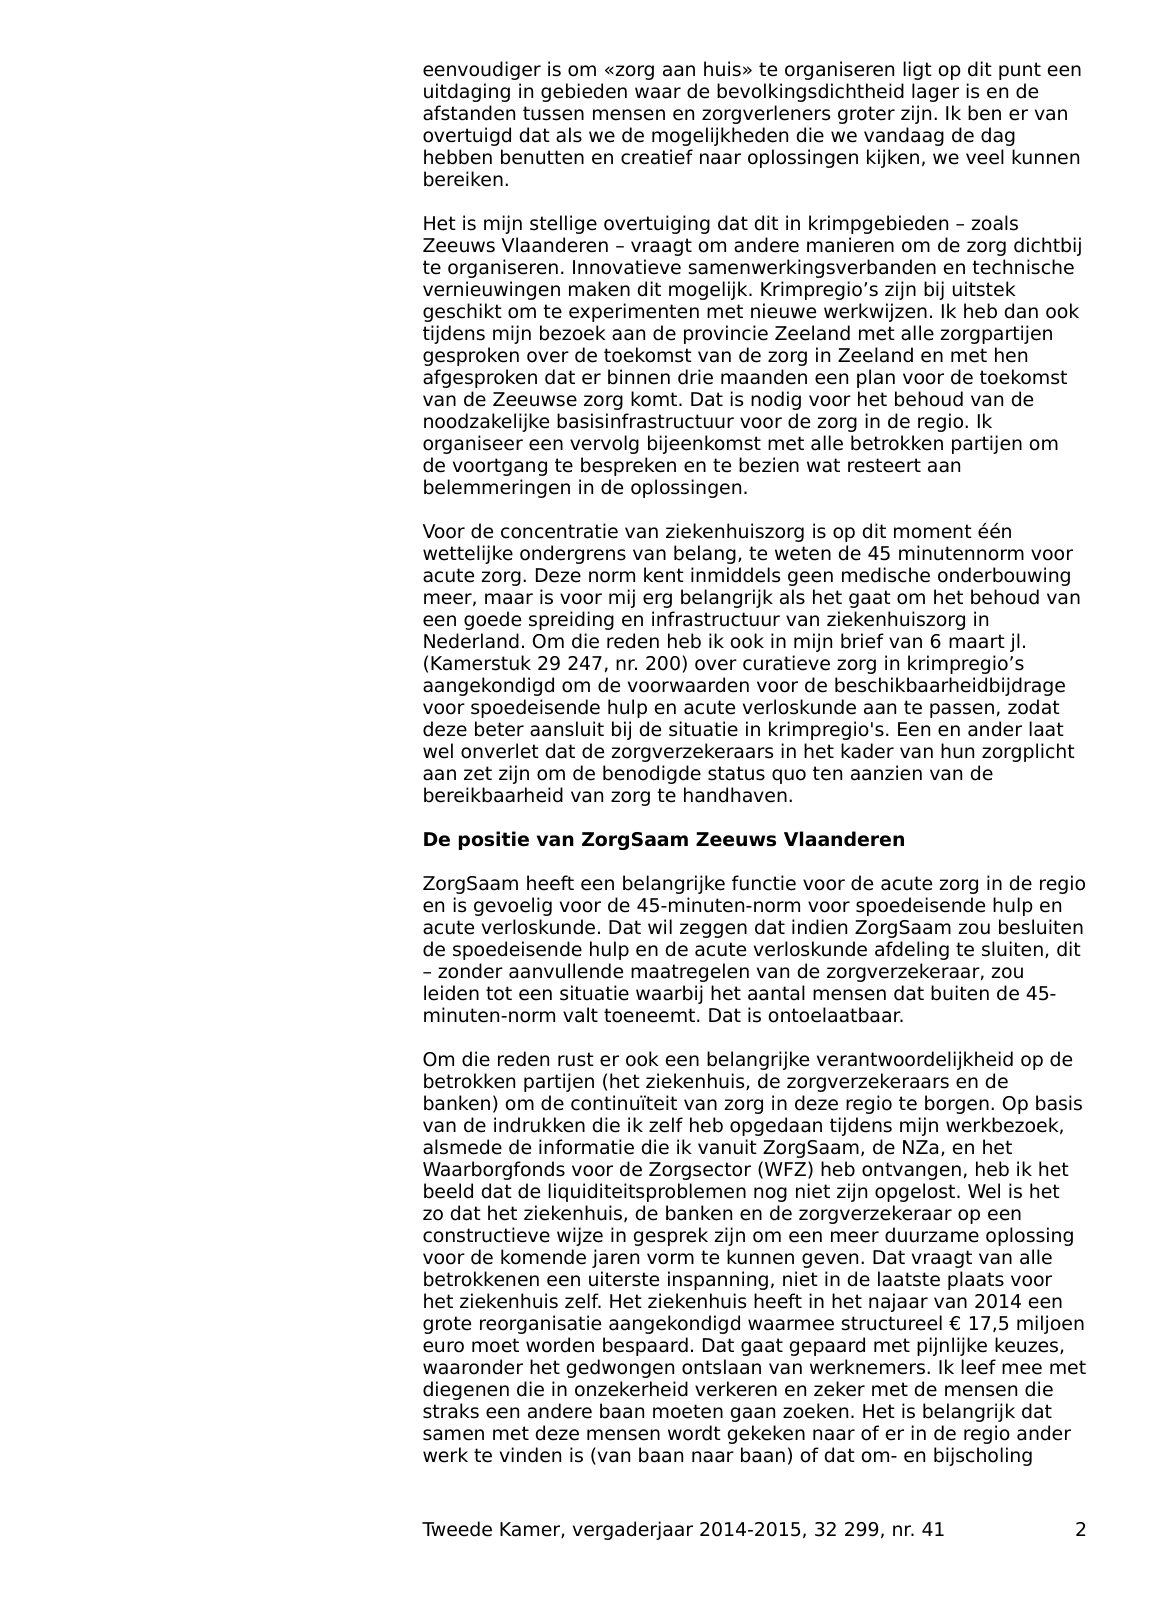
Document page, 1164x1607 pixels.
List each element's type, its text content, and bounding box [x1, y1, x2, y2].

text ZorgSaam heeft een belangrijke functie voor de acute zorg in de regio en is gevoelig voor de 45-minuten-norm voor spoedeisende hulp en acute verloskunde. Dat wil zeggen dat indien ZorgSaam zou besluiten de spoedeisende hulp en de acute verloskunde afdeling te sluiten, dit – zonder aanvullende maatregelen van de zorgverzekeraar, zou leiden tot een situatie waarbij het aantal mensen dat buiten de 45-minuten-norm valt toeneemt. Dat is ontoelaatbaar. [422, 873, 1087, 1027]
subtitle De positie van ZorgSaam Zeeuws Vlaanderen [422, 829, 1087, 851]
text Voor de concentratie van ziekenhuiszorg is op dit moment één wettelijke ondergrens van belang, te weten de 45 minutennorm voor acute zorg. Deze norm kent inmiddels geen medische onderbouwing meer, maar is voor mij erg belangrijk als het gaat om het behoud van een goede spreiding en infrastructuur van ziekenhuiszorg in Nederland. Om die reden heb ik ook in mijn brief van 6 maart jl. (Kamerstuk 29 247, nr. 200) over curatieve zorg in krimpregio’s aangekondigd om de voorwaarden voor de beschikbaarheidbijdrage voor spoedeisende hulp en acute verloskunde aan te passen, zodat deze beter aansluit bij de situatie in krimpregio's. Een en ander laat wel onverlet dat de zorgverzekeraars in het kader van hun zorgplicht aan zet zijn om de benodigde status quo ten aanzien van de bereikbaarheid van zorg te handhaven. [422, 521, 1087, 807]
text eenvoudiger is om «zorg aan huis» te organiseren ligt op dit punt een uitdaging in gebieden waar de bevolkingsdichtheid lager is en de afstanden tussen mensen en zorgverleners groter zijn. Ik ben er van overtuigd dat als we de mogelijkheden die we vandaag de dag hebben benutten en creatief naar oplossingen kijken, we veel kunnen bereiken. [422, 59, 1087, 191]
text Om die reden rust er ook een belangrijke verantwoordelijkheid op de betrokken partijen (het ziekenhuis, de zorgverzekeraars en de banken) om de continuïteit van zorg in deze regio te borgen. Op basis van de indrukken die ik zelf heb opgedaan tijdens mijn werkbezoek, alsmede de informatie die ik vanuit ZorgSaam, de NZa, en het Waarborgfonds voor de Zorgsector (WFZ) heb ontvangen, heb ik het beeld dat de liquiditeitsproblemen nog niet zijn opgelost. Wel is het zo dat het ziekenhuis, de banken en de zorgverzekeraar op een constructieve wijze in gesprek zijn om een meer duurzame oplossing voor de komende jaren vorm te kunnen geven. Dat vraagt van alle betrokkenen een uiterste inspanning, niet in de laatste plaats voor het ziekenhuis zelf. Het ziekenhuis heeft in het najaar van 2014 een grote reorganisatie aangekondigd waarmee structureel € 17,5 miljoen euro moet worden bespaard. Dat gaat gepaard met pijnlijke keuzes, waaronder het gedwongen ontslaan van werknemers. Ik leef mee met diegenen die in onzekerheid verkeren en zeker met de mensen die straks een andere baan moeten gaan zoeken. Het is belangrijk dat samen met deze mensen wordt gekeken naar of er in de regio ander werk te vinden is (van baan naar baan) of dat om- en bijscholing [422, 1049, 1087, 1467]
text Het is mijn stellige overtuiging dat dit in krimpgebieden – zoals Zeeuws Vlaanderen – vraagt om andere manieren om de zorg dichtbij te organiseren. Innovatieve samenwerkingsverbanden en technische vernieuwingen maken dit mogelijk. Krimpregio’s zijn bij uitstek geschikt om te experimenten met nieuwe werkwijzen. Ik heb dan ook tijdens mijn bezoek aan de provincie Zeeland met alle zorgpartijen gesproken over de toekomst van de zorg in Zeeland en met hen afgesproken dat er binnen drie maanden een plan voor de toekomst van de Zeeuwse zorg komt. Dat is nodig voor het behoud van de noodzakelijke basisinfrastructuur voor de zorg in de regio. Ik organiseer een vervolg bijeenkomst met alle betrokken partijen om de voortgang te bespreken en te bezien wat resteert aan belemmeringen in de oplossingen. [422, 213, 1087, 499]
